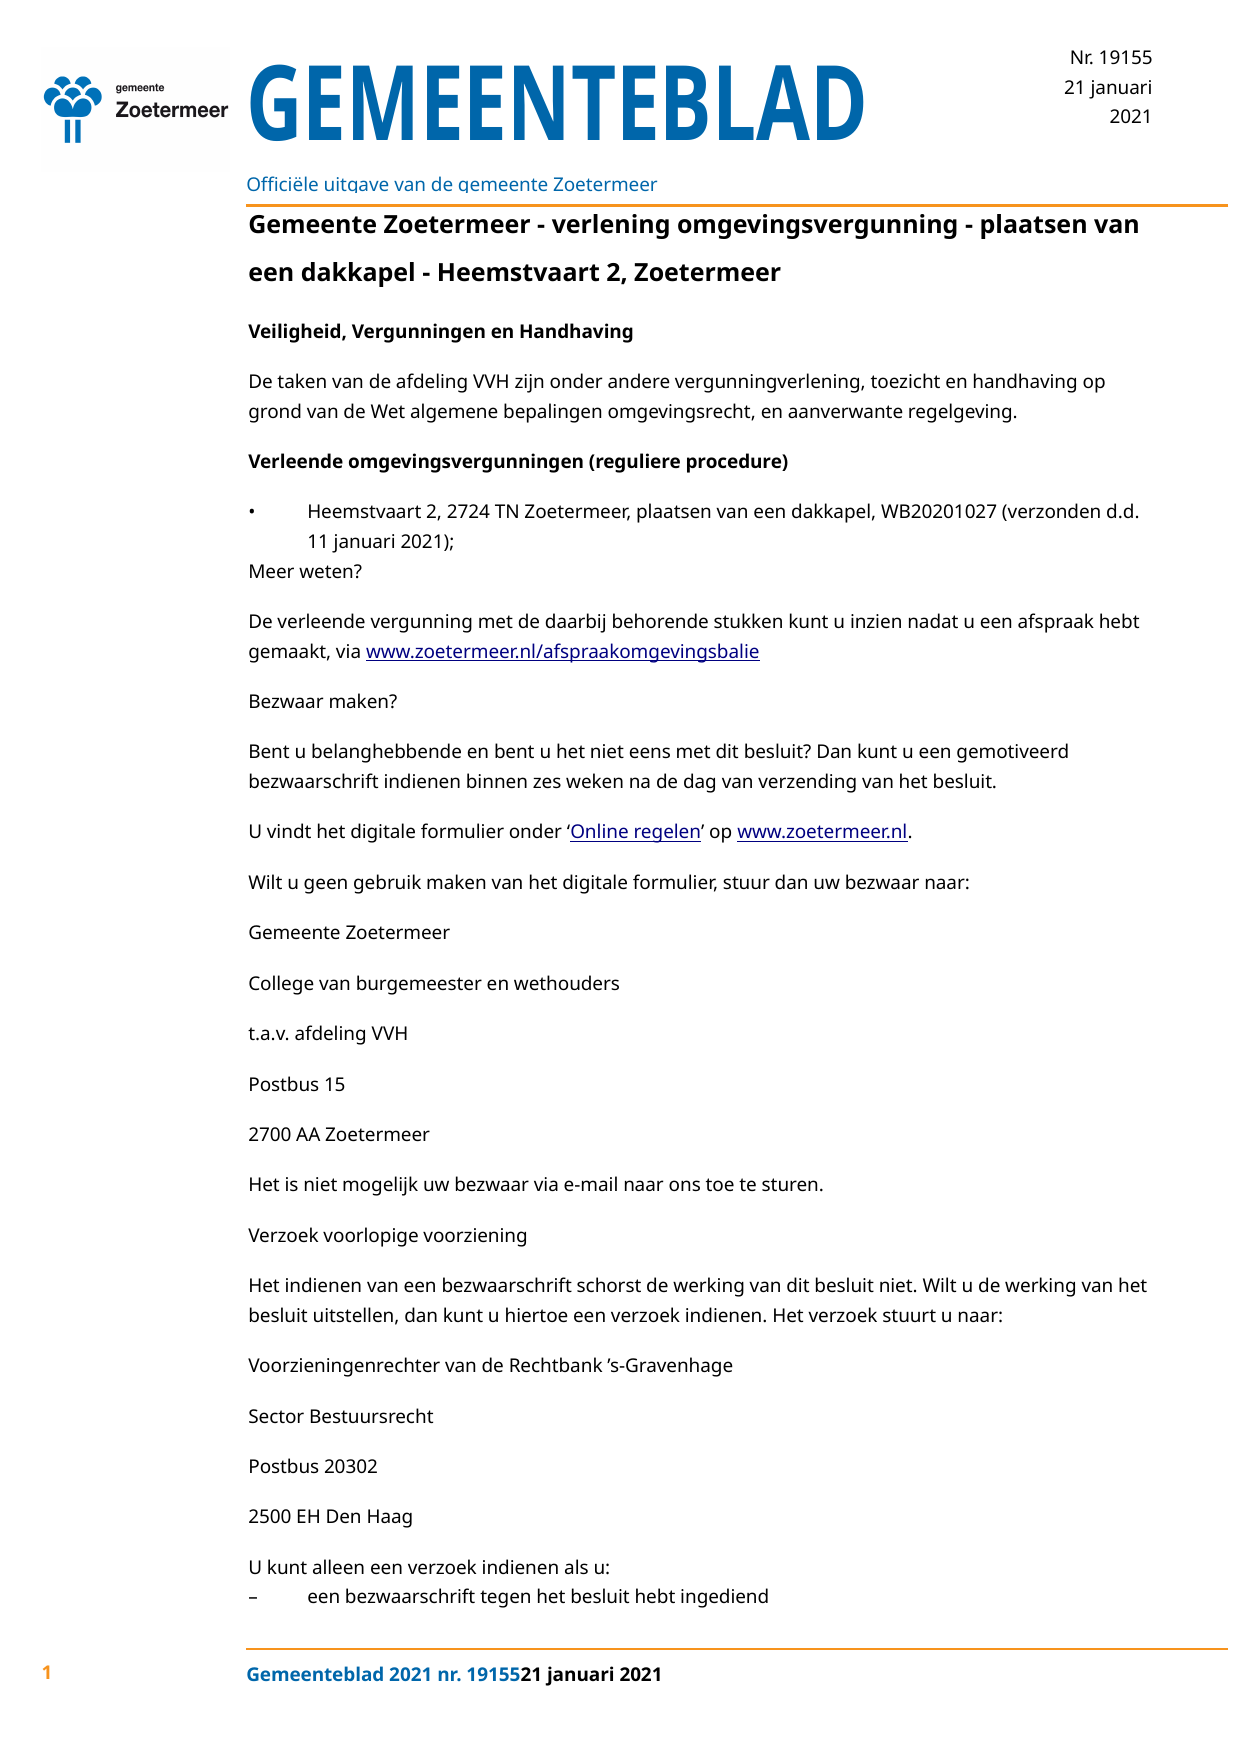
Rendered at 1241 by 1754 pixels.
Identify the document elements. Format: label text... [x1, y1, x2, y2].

text Gemeente Zoetermeer [248, 919, 1152, 945]
text Postbus 15 [248, 1071, 1152, 1097]
text Verzoek voorlopige voorziening [248, 1222, 1152, 1248]
text U kunt alleen een verzoek indienen als u: [248, 1554, 1152, 1580]
text Het indienen van een bezwaarschrift schorst de werking van dit besluit niet. Wilt u de werking van het besluit uitstellen, dan kunt u hiertoe een verzoek indienen. Het verzoek stuurt u naar: [248, 1272, 1152, 1328]
list Heemstvaart 2, 2724 TN Zoetermeer, plaatsen van een dakkapel, WB20201027 (verzonden d.d. 11 januari 2021); [248, 499, 1152, 554]
text Bent u belanghebbende en bent u het niet eens met dit besluit? Dan kunt u een gemotiveerd bezwaarschrift indienen binnen zes weken na de dag van verzending van het besluit. [248, 739, 1152, 794]
list een bezwaarschrift tegen het besluit hebt ingediend [248, 1584, 1152, 1609]
text Verleende omgevingsvergunningen (reguliere procedure) [248, 448, 1152, 474]
text De verleende vergunning met de daarbij behorende stukken kunt u inzien nadat u een afspraak hebt gemaakt, via www.zoetermeer.nl/afspraakomgevingsbalie [248, 608, 1152, 664]
text Meer weten? [248, 558, 1152, 584]
text Wilt u geen gebruik maken van het digitale formulier, stuur dan uw bezwaar naar: [248, 869, 1152, 895]
text t.a.v. afdeling VVH [248, 1020, 1152, 1046]
text 2700 AA Zoetermeer [248, 1121, 1152, 1147]
text Bezwaar maken? [248, 688, 1152, 714]
text Gemeente Zoetermeer - verlening omgevingsvergunning - plaatsen van een dakkapel - Heemstvaart 2, Zoetermeer [248, 207, 1152, 288]
text College van burgemeester en wethouders [248, 970, 1152, 996]
text Veiligheid, Vergunningen en Handhaving [248, 318, 1152, 344]
text 2500 EH Den Haag [248, 1504, 1152, 1529]
text U vindt het digitale formulier onder ‘Online regelen’ op www.zoetermeer.nl. [248, 819, 1152, 844]
text Voorzieningenrechter van de Rechtbank ’s-Gravenhage [248, 1352, 1152, 1378]
text De taken van de afdeling VVH zijn onder andere vergunningverlening, toezicht en handhaving op grond van de Wet algemene bepalingen omgevingsrecht, en aanverwante regelgeving. [248, 368, 1152, 424]
text Het is niet mogelijk uw bezwaar via e-mail naar ons toe te sturen. [248, 1172, 1152, 1197]
text Postbus 20302 [248, 1453, 1152, 1479]
text Sector Bestuursrecht [248, 1403, 1152, 1429]
picture [41, 47, 231, 172]
